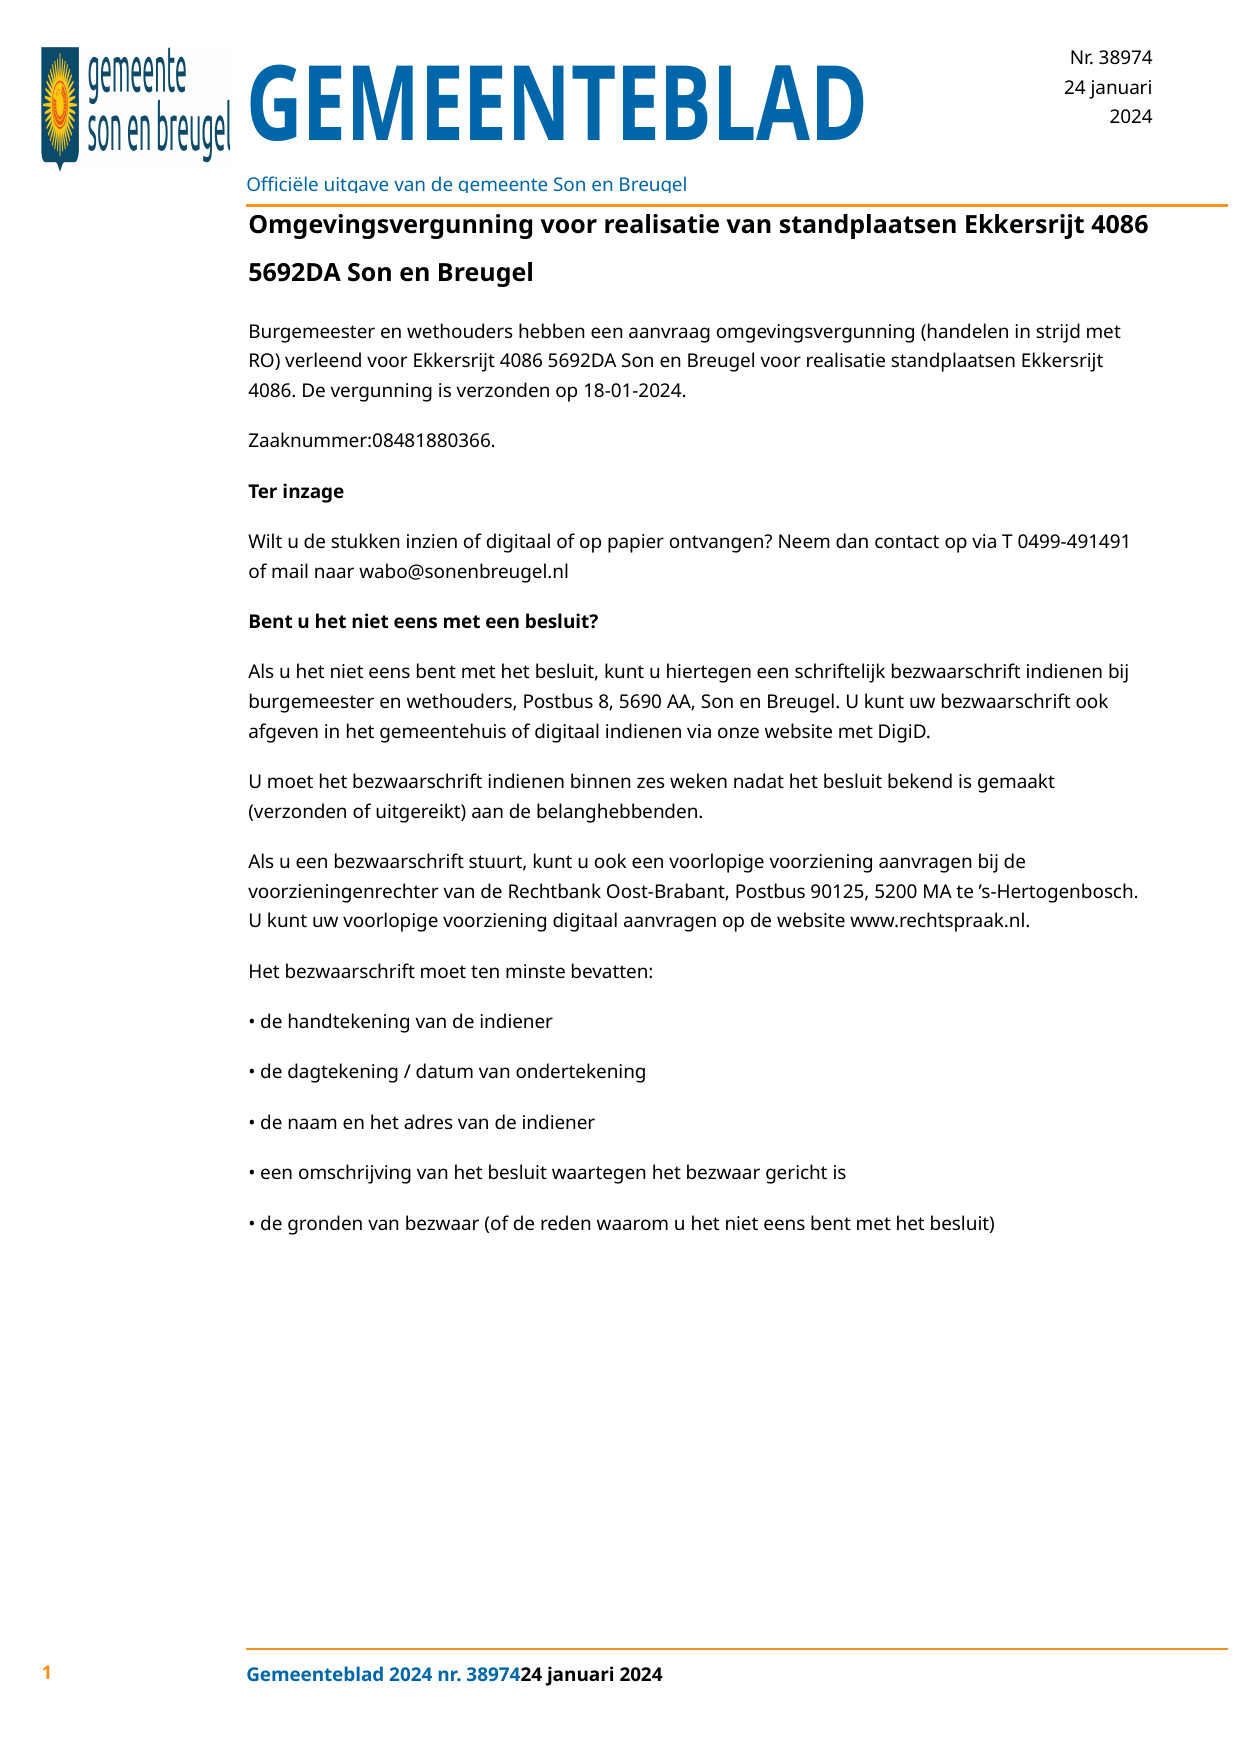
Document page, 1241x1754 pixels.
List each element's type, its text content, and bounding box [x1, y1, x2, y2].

text Het bezwaarschrift moet ten minste bevatten: [248, 958, 1152, 984]
text Burgemeester en wethouders hebben een aanvraag omgevingsvergunning (handelen in strijd met RO) verleend voor Ekkersrijt 4086 5692DA Son en Breugel voor realisatie standplaatsen Ekkersrijt 4086. De vergunning is verzonden op 18-01-2024. [248, 318, 1152, 403]
text • de gronden van bezwaar (of de reden waarom u het niet eens bent met het besluit) [248, 1210, 1152, 1236]
text Ter inzage [248, 478, 1152, 504]
text • de dagtekening / datum van ondertekening [248, 1059, 1152, 1084]
text Zaaknummer:08481880366. [248, 427, 1152, 453]
text Bent u het niet eens met een besluit? [248, 608, 1152, 634]
text U moet het bezwaarschrift indienen binnen zes weken nadat het besluit bekend is gemaakt (verzonden of uitgereikt) aan de belanghebbenden. [248, 768, 1152, 824]
text Als u een bezwaarschrift stuurt, kunt u ook een voorlopige voorziening aanvragen bij de voorzieningenrechter van de Rechtbank Oost-Brabant, Postbus 90125, 5200 MA te ’s-Hertogenbosch. U kunt uw voorlopige voorziening digitaal aanvragen op de website www.rechtspraak.nl. [248, 848, 1152, 933]
text Omgevingsvergunning voor realisatie van standplaatsen Ekkersrijt 4086 5692DA Son en Breugel [248, 207, 1152, 288]
picture [41, 47, 231, 172]
text • een omschrijving van het besluit waartegen het bezwaar gericht is [248, 1159, 1152, 1185]
text • de naam en het adres van de indiener [248, 1109, 1152, 1135]
text Wilt u de stukken inzien of digitaal of op papier ontvangen? Neem dan contact op via T 0499-491491 of mail naar wabo@sonenbreugel.nl [248, 528, 1152, 584]
text • de handtekening van de indiener [248, 1008, 1152, 1034]
text Als u het niet eens bent met het besluit, kunt u hiertegen een schriftelijk bezwaarschrift indienen bij burgemeester en wethouders, Postbus 8, 5690 AA, Son en Breugel. U kunt uw bezwaarschrift ook afgeven in het gemeentehuis of digitaal indienen via onze website met DigiD. [248, 659, 1152, 744]
